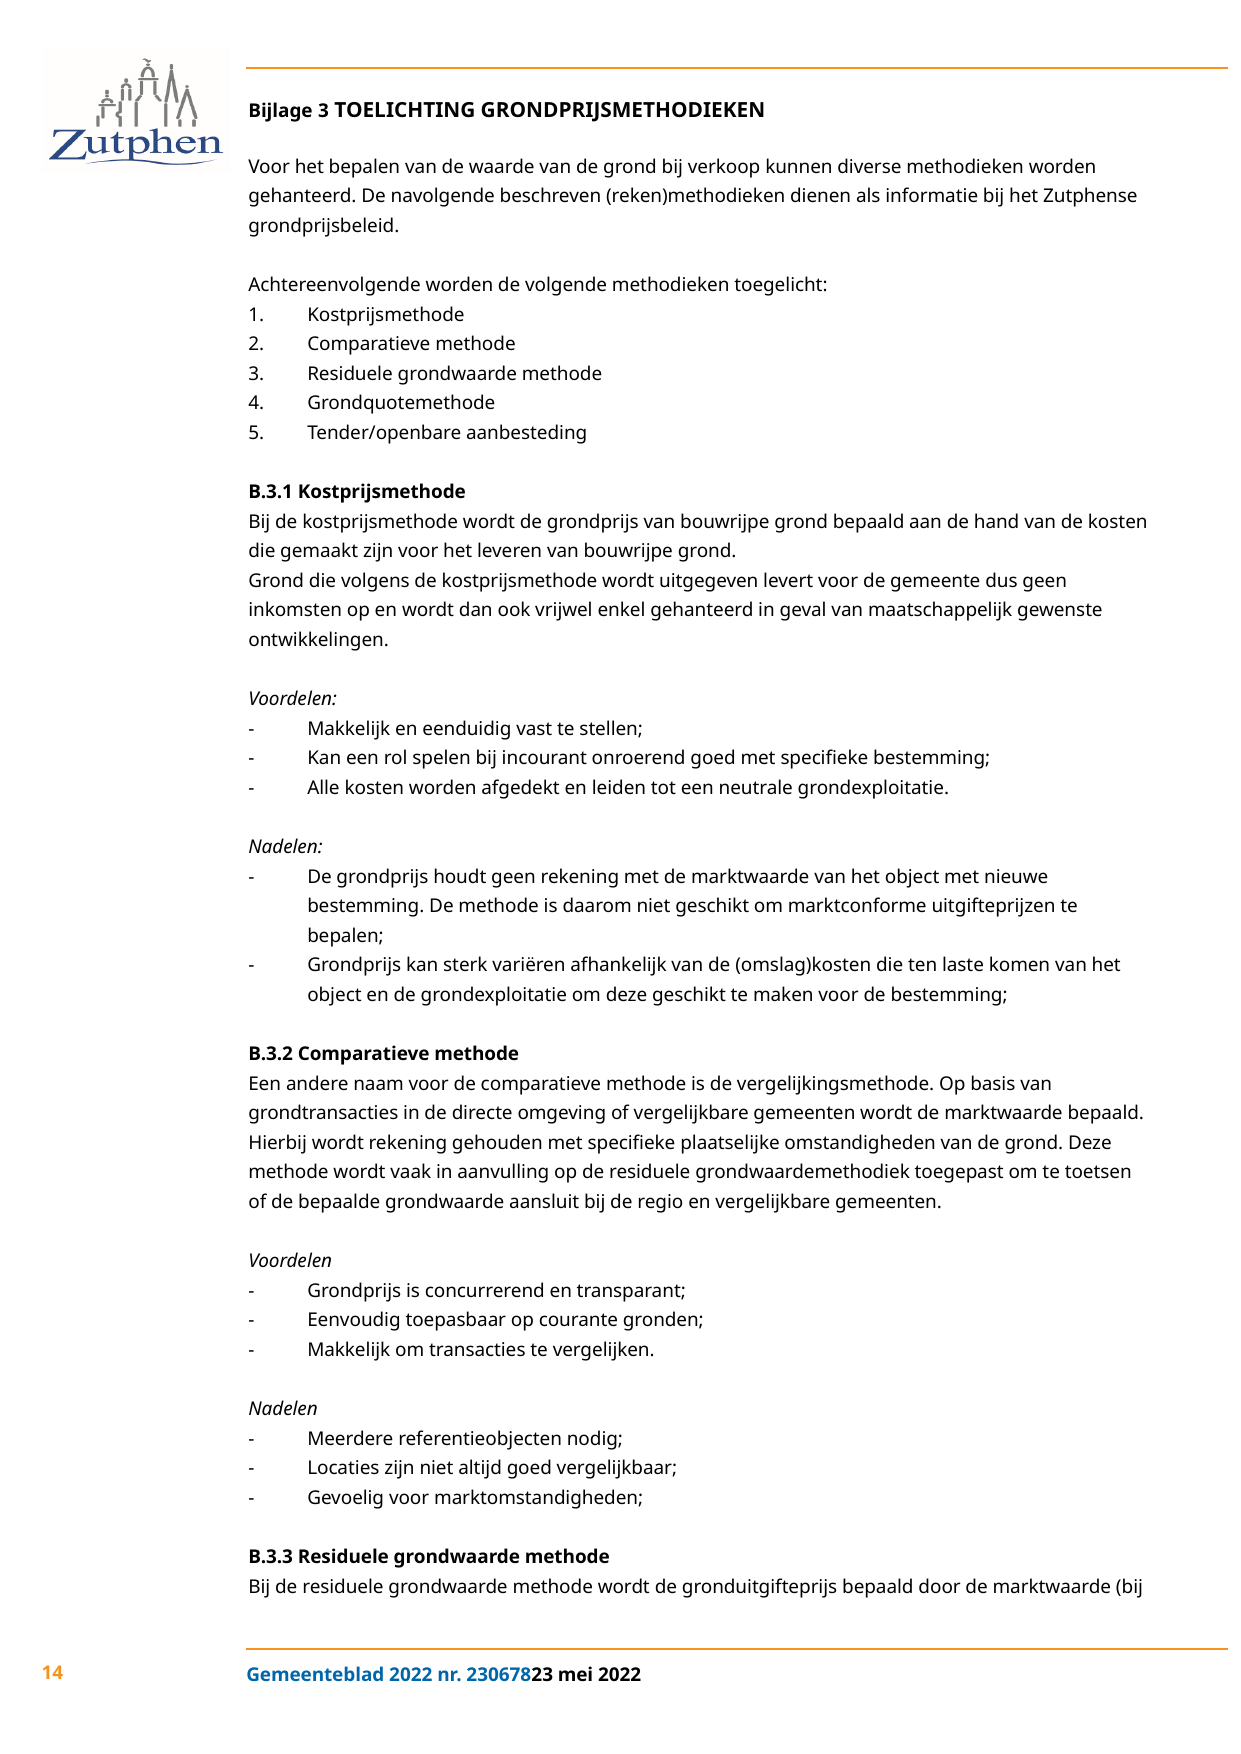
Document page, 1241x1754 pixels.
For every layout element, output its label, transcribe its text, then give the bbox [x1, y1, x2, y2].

text Nadelen: [248, 833, 1152, 859]
text B.3.2 Comparatieve methode [248, 1040, 1152, 1066]
list Meerdere referentieobjecten nodig; [248, 1425, 1152, 1451]
list Grondprijs kan sterk variëren afhankelijk van de (omslag)kosten die ten laste komen van het object en de grondexploitatie om deze geschikt te maken voor de bestemming; [248, 952, 1152, 1007]
text Bij de residuele grondwaarde methode wordt de gronduitgifteprijs bepaald door de marktwaarde (bij [248, 1573, 1152, 1599]
list Residuele grondwaarde methode [248, 360, 1152, 386]
list De grondprijs houdt geen rekening met de marktwaarde van het object met nieuwe bestemming. De methode is daarom niet geschikt om marktconforme uitgifteprijzen te bepalen; [248, 863, 1152, 948]
list Eenvoudig toepasbaar op courante gronden; [248, 1307, 1152, 1332]
text B.3.1 Kostprijsmethode [248, 478, 1152, 504]
text Voor het bepalen van de waarde van de grond bij verkoop kunnen diverse methodieken worden gehanteerd. De navolgende beschreven (reken)methodieken dienen als informatie bij het Zutphense grondprijsbeleid. [248, 153, 1152, 238]
list Comparatieve methode [248, 330, 1152, 356]
text Bijlage 3 TOELICHTING GRONDPRIJSMETHODIEKEN [248, 95, 1152, 123]
text Voordelen [248, 1247, 1152, 1273]
text Grond die volgens de kostprijsmethode wordt uitgegeven levert voor de gemeente dus geen inkomsten op en wordt dan ook vrijwel enkel gehanteerd in geval van maatschappelijk gewenste ontwikkelingen. [248, 567, 1152, 652]
list Gevoelig voor marktomstandigheden; [248, 1484, 1152, 1510]
text Een andere naam voor de comparatieve methode is de vergelijkingsmethode. Op basis van grondtransacties in de directe omgeving of vergelijkbare gemeenten wordt de marktwaarde bepaald. Hierbij wordt rekening gehouden met specifieke plaatselijke omstandigheden van de grond. Deze methode wordt vaak in aanvulling op de residuele grondwaardemethodiek toegepast om te toetsen of de bepaalde grondwaarde aansluit bij de regio en vergelijkbare gemeenten. [248, 1070, 1152, 1214]
text Bij de kostprijsmethode wordt de grondprijs van bouwrijpe grond bepaald aan de hand van de kosten die gemaakt zijn voor het leveren van bouwrijpe grond. [248, 508, 1152, 563]
text Nadelen [248, 1395, 1152, 1421]
list Kostprijsmethode [248, 301, 1152, 327]
list Grondprijs is concurrerend en transparant; [248, 1277, 1152, 1303]
list Makkelijk en eenduidig vast te stellen; [248, 715, 1152, 741]
text Achtereenvolgende worden de volgende methodieken toegelicht: [248, 271, 1152, 297]
list Tender/openbare aanbesteding [248, 419, 1152, 445]
text B.3.3 Residuele grondwaarde methode [248, 1543, 1152, 1569]
list Makkelijk om transacties te vergelijken. [248, 1336, 1152, 1362]
list Alle kosten worden afgedekt en leiden tot een neutrale grondexploitatie. [248, 774, 1152, 800]
list Kan een rol spelen bij incourant onroerend goed met specifieke bestemming; [248, 744, 1152, 770]
list Grondquotemethode [248, 389, 1152, 415]
text Voordelen: [248, 685, 1152, 711]
picture [41, 47, 231, 172]
list Locaties zijn niet altijd goed vergelijkbaar; [248, 1454, 1152, 1480]
